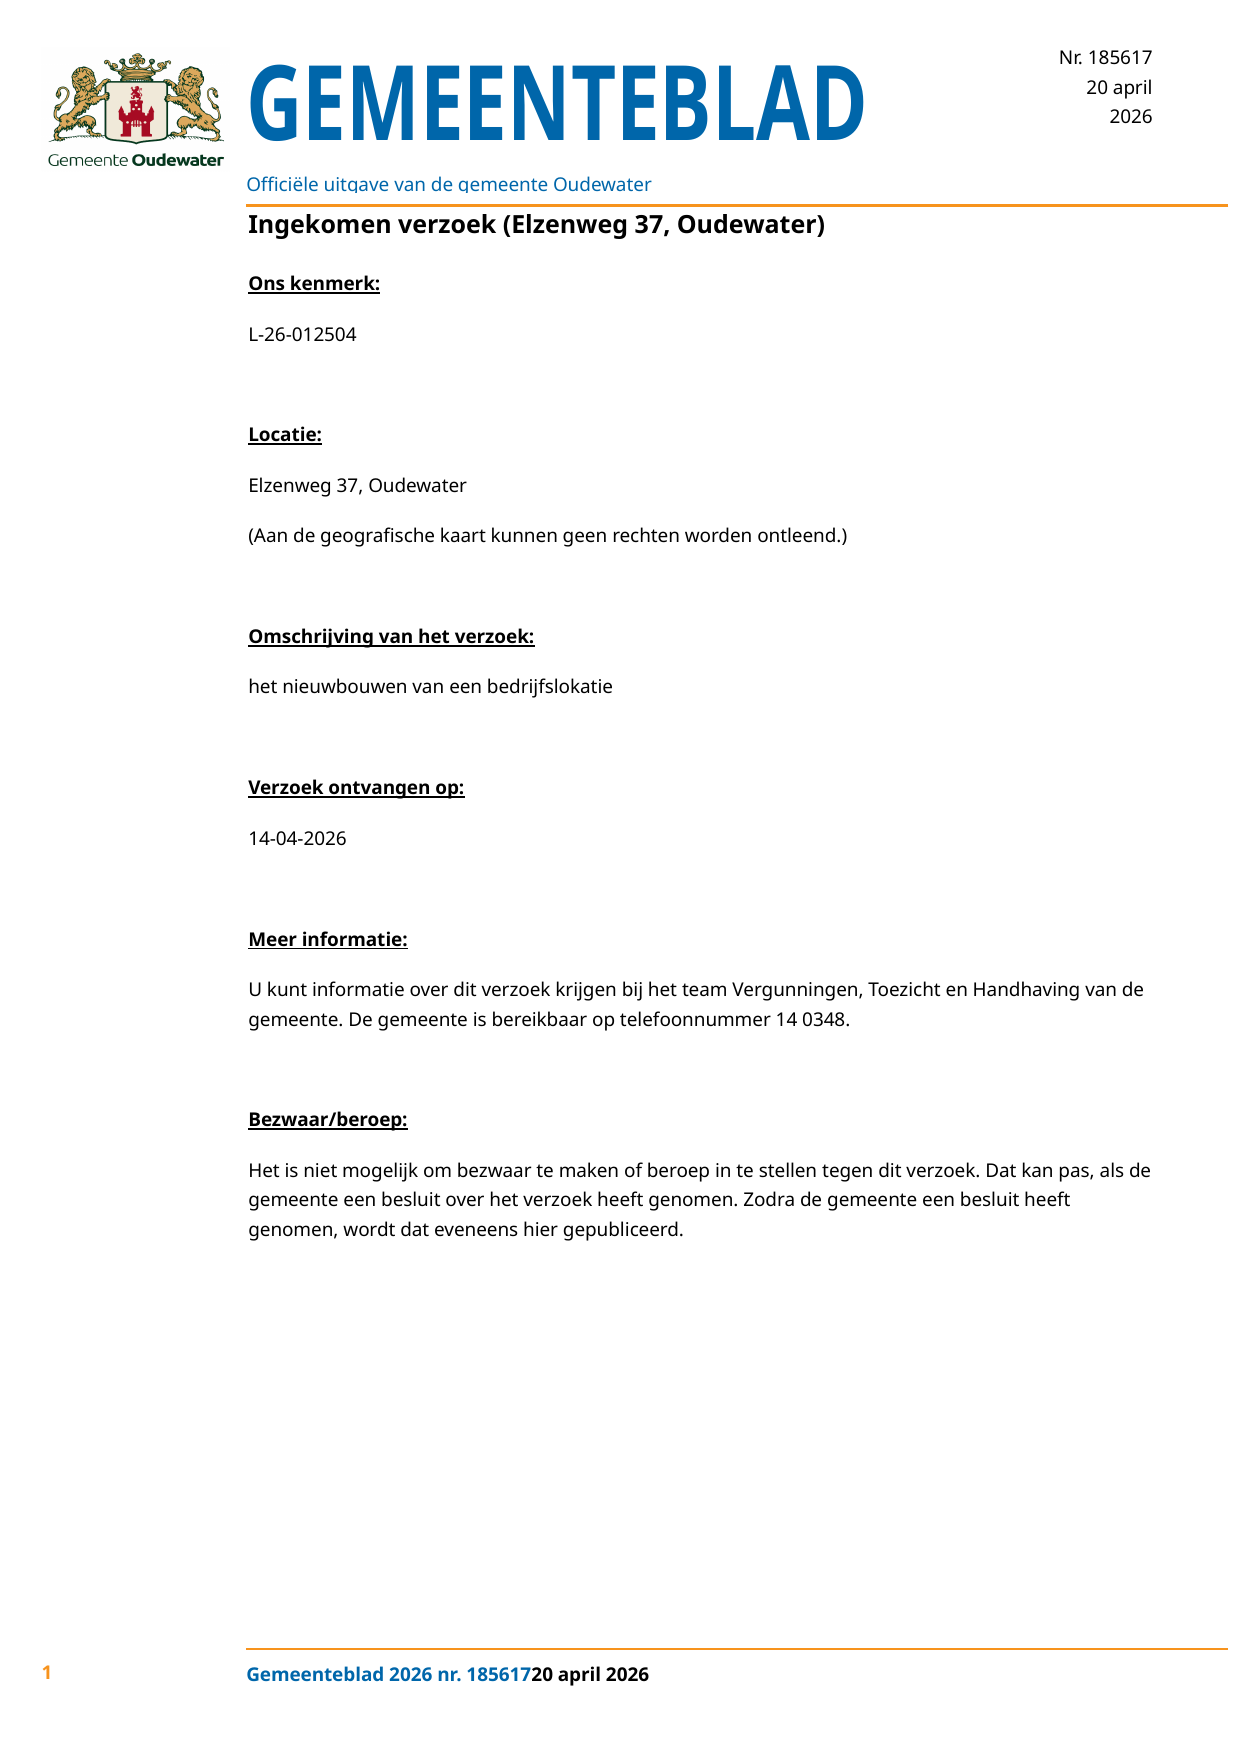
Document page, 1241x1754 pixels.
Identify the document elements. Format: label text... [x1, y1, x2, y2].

text Elzenweg 37, Oudewater [248, 472, 1152, 498]
text Ingekomen verzoek (Elzenweg 37, Oudewater) [248, 207, 1152, 241]
text het nieuwbouwen van een bedrijfslokatie [248, 674, 1152, 699]
picture [41, 47, 231, 172]
text Verzoek ontvangen op: [248, 774, 1152, 800]
text 14-04-2026 [248, 825, 1152, 851]
text Bezwaar/beroep: [248, 1107, 1152, 1132]
text Het is niet mogelijk om bezwaar te maken of beroep in te stellen tegen dit verzoek. Dat kan pas, als de gemeente een besluit over het verzoek heeft genomen. Zodra de gemeente een besluit heeft genomen, wordt dat eveneens hier gepubliceerd. [248, 1157, 1152, 1242]
text Meer informatie: [248, 926, 1152, 951]
text (Aan de geografische kaart kunnen geen rechten worden ontleend.) [248, 522, 1152, 548]
text Ons kenmerk: [248, 270, 1152, 296]
text L-26-012504 [248, 321, 1152, 346]
text Omschrijving van het verzoek: [248, 623, 1152, 649]
text U kunt informatie over dit verzoek krijgen bij het team Vergunningen, Toezicht en Handhaving van de gemeente. De gemeente is bereikbaar op telefoonnummer 14 0348. [248, 976, 1152, 1031]
text Locatie: [248, 422, 1152, 447]
